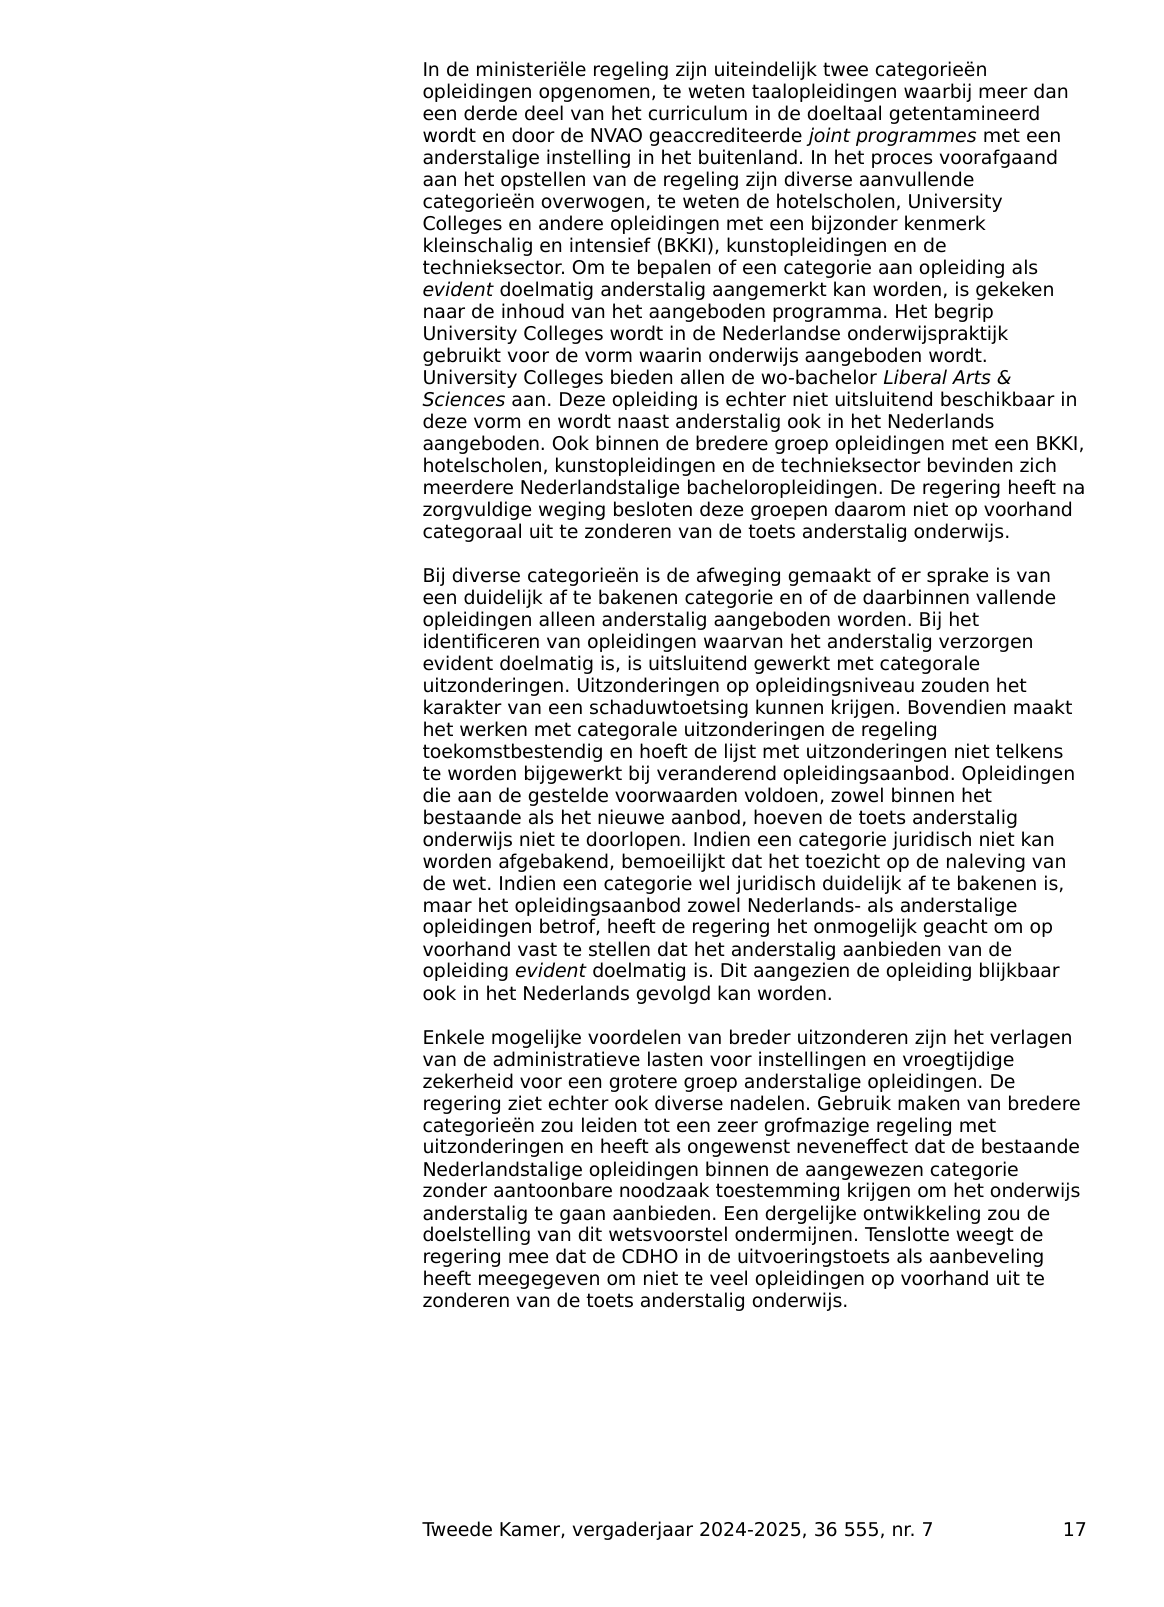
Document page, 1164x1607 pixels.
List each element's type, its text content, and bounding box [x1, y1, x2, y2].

text Enkele mogelijke voordelen van breder uitzonderen zijn het verlagen van de administratieve lasten voor instellingen en vroegtijdige zekerheid voor een grotere groep anderstalige opleidingen. De regering ziet echter ook diverse nadelen. Gebruik maken van bredere categorieën zou leiden tot een zeer grofmazige regeling met uitzonderingen en heeft als ongewenst neveneffect dat de bestaande Nederlandstalige opleidingen binnen de aangewezen categorie zonder aantoonbare noodzaak toestemming krijgen om het onderwijs anderstalig te gaan aanbieden. Een dergelijke ontwikkeling zou de doelstelling van dit wetsvoorstel ondermijnen. Tenslotte weegt de regering mee dat de CDHO in de uitvoeringstoets als aanbeveling heeft meegegeven om niet te veel opleidingen op voorhand uit te zonderen van de toets anderstalig onderwijs. [422, 1027, 1087, 1312]
text Bij diverse categorieën is de afweging gemaakt of er sprake is van een duidelijk af te bakenen categorie en of de daarbinnen vallende opleidingen alleen anderstalig aangeboden worden. Bij het identificeren van opleidingen waarvan het anderstalig verzorgen evident doelmatig is, is uitsluitend gewerkt met categorale uitzonderingen. Uitzonderingen op opleidingsniveau zouden het karakter van een schaduwtoetsing kunnen krijgen. Bovendien maakt het werken met categorale uitzonderingen de regeling toekomstbestendig en hoeft de lijst met uitzonderingen niet telkens te worden bijgewerkt bij veranderend opleidingsaanbod. Opleidingen die aan de gestelde voorwaarden voldoen, zowel binnen het bestaande als het nieuwe aanbod, hoeven de toets anderstalig onderwijs niet te doorlopen. Indien een categorie juridisch niet kan worden afgebakend, bemoeilijkt dat het toezicht op de naleving van de wet. Indien een categorie wel juridisch duidelijk af te bakenen is, maar het opleidingsaanbod zowel Nederlands- als anderstalige opleidingen betrof, heeft de regering het onmogelijk geacht om op voorhand vast te stellen dat het anderstalig aanbieden van de opleiding evident doelmatig is. Dit aangezien de opleiding blijkbaar ook in het Nederlands gevolgd kan worden. [422, 565, 1087, 1004]
text In de ministeriële regeling zijn uiteindelijk twee categorieën opleidingen opgenomen, te weten taalopleidingen waarbij meer dan een derde deel van het curriculum in de doeltaal getentamineerd wordt en door de NVAO geaccrediteerde joint programmes met een anderstalige instelling in het buitenland. In het proces voorafgaand aan het opstellen van de regeling zijn diverse aanvullende categorieën overwogen, te weten de hotelscholen, University Colleges en andere opleidingen met een bijzonder kenmerk kleinschalig en intensief (BKKI), kunstopleidingen en de technieksector. Om te bepalen of een categorie aan opleiding als evident doelmatig anderstalig aangemerkt kan worden, is gekeken naar de inhoud van het aangeboden programma. Het begrip University Colleges wordt in de Nederlandse onderwijspraktijk gebruikt voor de vorm waarin onderwijs aangeboden wordt. University Colleges bieden allen de wo-bachelor Liberal Arts & Sciences aan. Deze opleiding is echter niet uitsluitend beschikbaar in deze vorm en wordt naast anderstalig ook in het Nederlands aangeboden. Ook binnen de bredere groep opleidingen met een BKKI, hotelscholen, kunstopleidingen en de technieksector bevinden zich meerdere Nederlandstalige bacheloropleidingen. De regering heeft na zorgvuldige weging besloten deze groepen daarom niet op voorhand categoraal uit te zonderen van de toets anderstalig onderwijs. [422, 59, 1087, 543]
